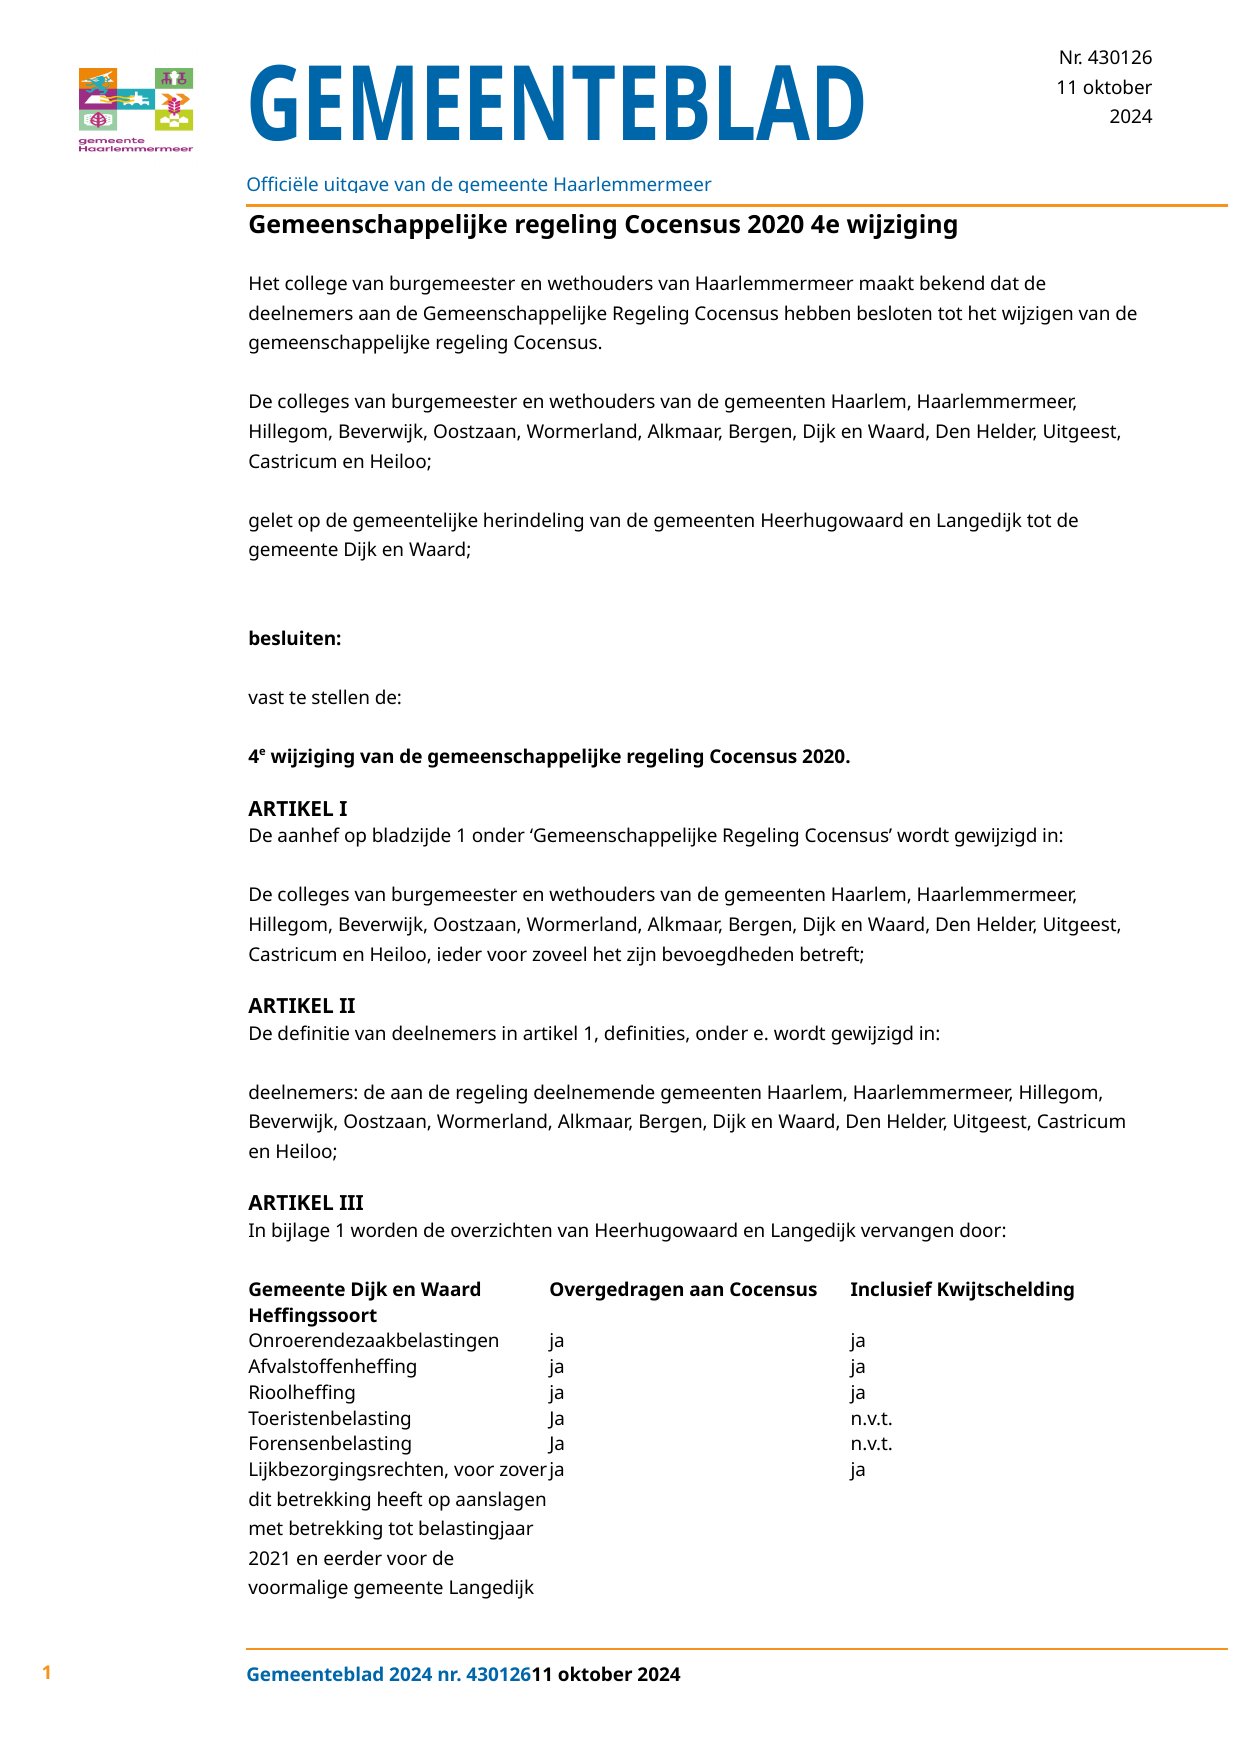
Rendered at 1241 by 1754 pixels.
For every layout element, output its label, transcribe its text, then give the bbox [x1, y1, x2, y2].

table_cell ja [850, 1456, 1152, 1600]
text ARTIKEL I [248, 794, 1152, 822]
text In bijlage 1 worden de overzichten van Heerhugowaard en Langedijk vervangen door: [248, 1217, 1152, 1243]
text De definitie van deelnemers in artikel 1, definities, onder e. wordt gewijzigd in: [248, 1020, 1152, 1045]
text ARTIKEL II [248, 991, 1152, 1020]
table_cell ja [549, 1456, 850, 1600]
table_cell Rioolheffing [248, 1379, 549, 1405]
table_cell Lijkbezorgingsrechten, voor zover dit betrekking heeft op aanslagen met betrekking tot belastingjaar 2021 en eerder voor de voormalige gemeente Langedijk [248, 1456, 549, 1600]
text De colleges van burgemeester en wethouders van de gemeenten Haarlem, Haarlemmermeer, Hillegom, Beverwijk, Oostzaan, Wormerland, Alkmaar, Bergen, Dijk en Waard, Den Helder, Uitgeest, Castricum en Heiloo; [248, 389, 1152, 473]
table_header Gemeente Dijk en Waard [248, 1276, 549, 1302]
picture [41, 47, 231, 172]
table_cell ja [549, 1328, 850, 1353]
table_cell Heffingssoort [248, 1302, 549, 1328]
text Gemeenschappelijke regeling Cocensus 2020 4e wijziging [248, 207, 1152, 241]
table_cell Forensenbelasting [248, 1431, 549, 1456]
text gelet op de gemeentelijke herindeling van de gemeenten Heerhugowaard en Langedijk tot de gemeente Dijk en Waard; [248, 507, 1152, 562]
text vast te stellen de: [248, 684, 1152, 710]
table_cell ja [850, 1379, 1152, 1405]
table_cell Onroerendezaakbelastingen [248, 1328, 549, 1353]
table_cell ja [549, 1353, 850, 1379]
table_header Overgedragen aan Cocensus [549, 1276, 850, 1328]
table_cell n.v.t. [850, 1405, 1152, 1431]
text 4e wijziging van de gemeenschappelijke regeling Cocensus 2020. [248, 744, 1152, 769]
table_cell Ja [549, 1431, 850, 1456]
table_cell ja [850, 1328, 1152, 1353]
table_cell Toeristenbelasting [248, 1405, 549, 1431]
text deelnemers: de aan de regeling deelnemende gemeenten Haarlem, Haarlemmermeer, Hillegom, Beverwijk, Oostzaan, Wormerland, Alkmaar, Bergen, Dijk en Waard, Den Helder, Uitgeest, Castricum en Heiloo; [248, 1079, 1152, 1164]
table_cell Ja [549, 1405, 850, 1431]
table_cell n.v.t. [850, 1431, 1152, 1456]
text besluiten: [248, 625, 1152, 651]
text De aanhef op bladzijde 1 onder ‘Gemeenschappelijke Regeling Cocensus’ wordt gewijzigd in: [248, 822, 1152, 848]
table_cell Afvalstoffenheffing [248, 1353, 549, 1379]
table_cell ja [549, 1379, 850, 1405]
text ARTIKEL III [248, 1188, 1152, 1217]
table_header Inclusief Kwijtschelding [850, 1276, 1152, 1328]
text Het college van burgemeester en wethouders van Haarlemmermeer maakt bekend dat de deelnemers aan de Gemeenschappelijke Regeling Cocensus hebben besloten tot het wijzigen van de gemeenschappelijke regeling Cocensus. [248, 270, 1152, 355]
text De colleges van burgemeester en wethouders van de gemeenten Haarlem, Haarlemmermeer, Hillegom, Beverwijk, Oostzaan, Wormerland, Alkmaar, Bergen, Dijk en Waard, Den Helder, Uitgeest, Castricum en Heiloo, ieder voor zoveel het zijn bevoegdheden betreft; [248, 882, 1152, 967]
table_cell ja [850, 1353, 1152, 1379]
